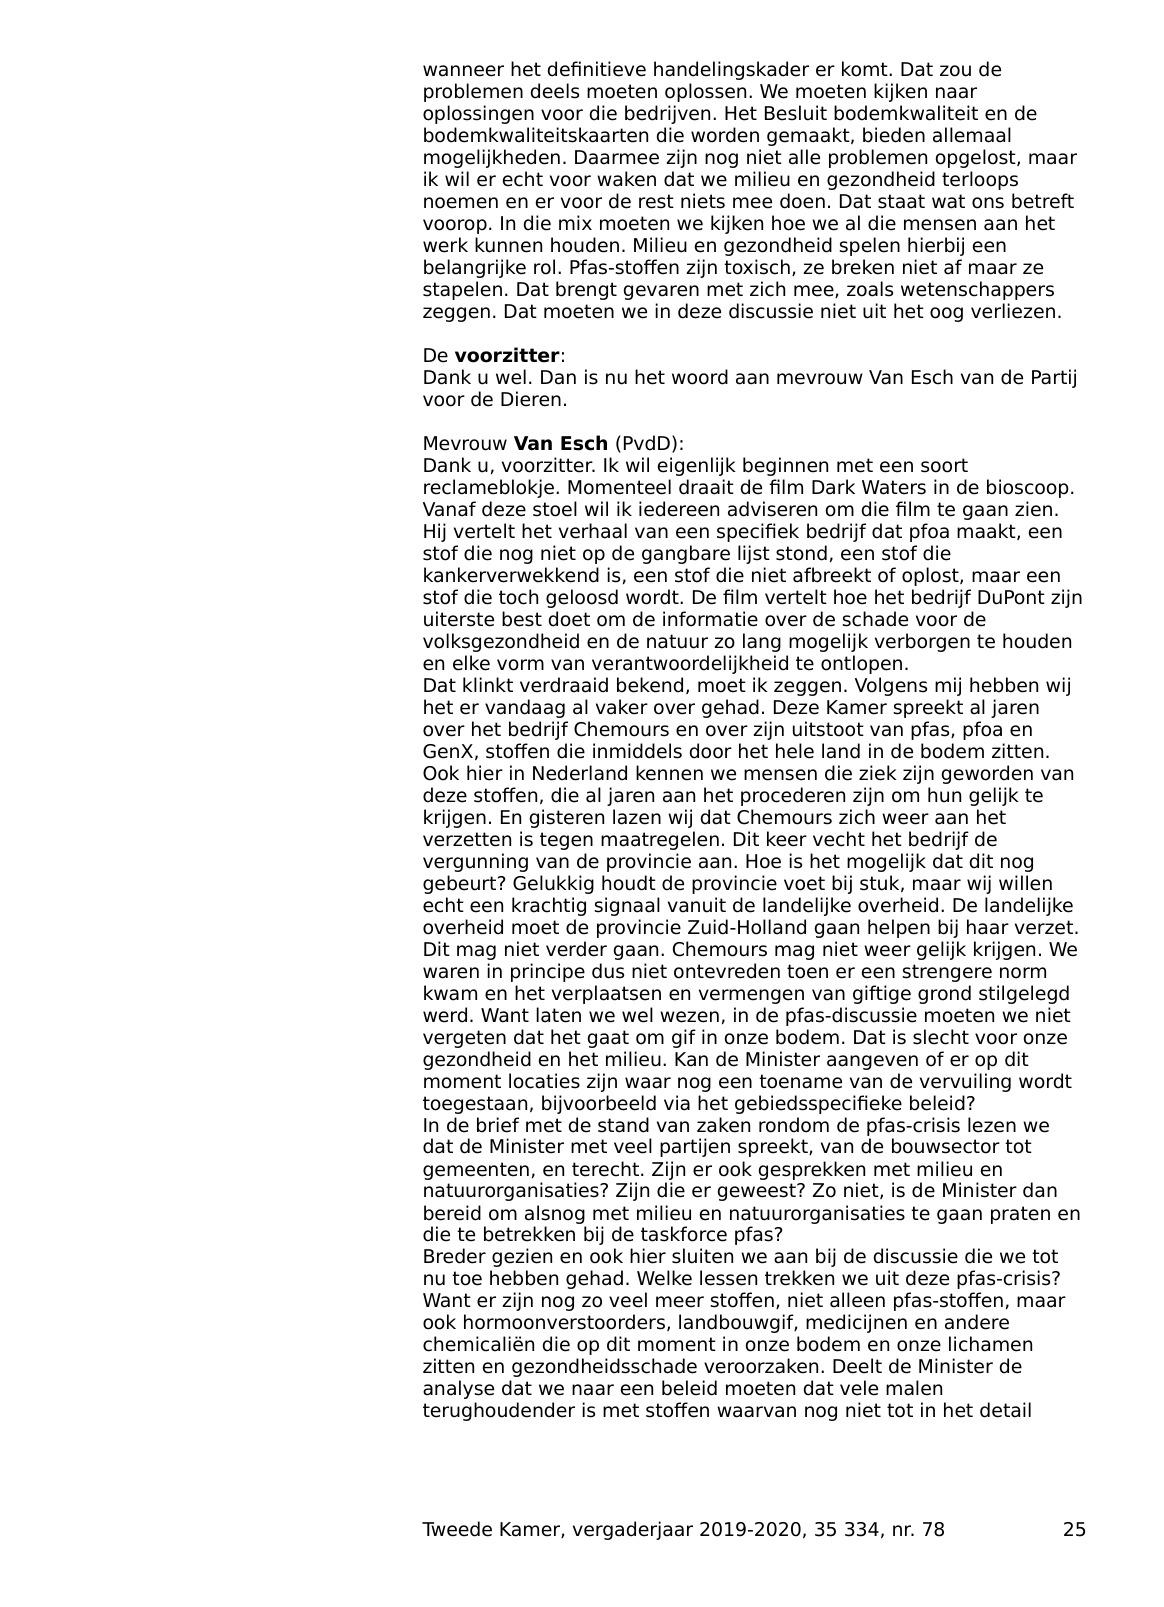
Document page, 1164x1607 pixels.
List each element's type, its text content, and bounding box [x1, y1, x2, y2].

text Dank u wel. Dan is nu het woord aan mevrouw Van Esch van de Partij voor de Dieren. [422, 367, 1087, 411]
text Dat klinkt verdraaid bekend, moet ik zeggen. Volgens mij hebben wij het er vandaag al vaker over gehad. Deze Kamer spreekt al jaren over het bedrijf Chemours en over zijn uitstoot van pfas, pfoa en GenX, stoffen die inmiddels door het hele land in de bodem zitten. Ook hier in Nederland kennen we mensen die ziek zijn geworden van deze stoffen, die al jaren aan het procederen zijn om hun gelijk te krijgen. En gisteren lazen wij dat Chemours zich weer aan het verzetten is tegen maatregelen. Dit keer vecht het bedrijf de vergunning van de provincie aan. Hoe is het mogelijk dat dit nog gebeurt? Gelukkig houdt de provincie voet bij stuk, maar wij willen echt een krachtig signaal vanuit de landelijke overheid. De landelijke overheid moet de provincie Zuid-Holland gaan helpen bij haar verzet. Dit mag niet verder gaan. Chemours mag niet weer gelijk krijgen. We waren in principe dus niet ontevreden toen er een strengere norm kwam en het verplaatsen en vermengen van giftige grond stilgelegd werd. Want laten we wel wezen, in de pfas-discussie moeten we niet vergeten dat het gaat om gif in onze bodem. Dat is slecht voor onze gezondheid en het milieu. Kan de Minister aangeven of er op dit moment locaties zijn waar nog een toename van de vervuiling wordt toegestaan, bijvoorbeeld via het gebiedsspecifieke beleid? [422, 675, 1087, 1114]
text In de brief met de stand van zaken rondom de pfas-crisis lezen we dat de Minister met veel partijen spreekt, van de bouwsector tot gemeenten, en terecht. Zijn er ook gesprekken met milieu en natuurorganisaties? Zijn die er geweest? Zo niet, is de Minister dan bereid om alsnog met milieu en natuurorganisaties te gaan praten en die te betrekken bij de taskforce pfas? [422, 1114, 1087, 1246]
text Breder gezien en ook hier sluiten we aan bij de discussie die we tot nu toe hebben gehad. Welke lessen trekken we uit deze pfas-crisis? Want er zijn nog zo veel meer stoffen, niet alleen pfas-stoffen, maar ook hormoonverstoorders, landbouwgif, medicijnen en andere chemicaliën die op dit moment in onze bodem en onze lichamen zitten en gezondheidsschade veroorzaken. Deelt de Minister de analyse dat we naar een beleid moeten dat vele malen terughoudender is met stoffen waarvan nog niet tot in het detail [422, 1246, 1087, 1422]
text wanneer het definitieve handelingskader er komt. Dat zou de problemen deels moeten oplossen. We moeten kijken naar oplossingen voor die bedrijven. Het Besluit bodemkwaliteit en de bodemkwaliteitskaarten die worden gemaakt, bieden allemaal mogelijkheden. Daarmee zijn nog niet alle problemen opgelost, maar ik wil er echt voor waken dat we milieu en gezondheid terloops noemen en er voor de rest niets mee doen. Dat staat wat ons betreft voorop. In die mix moeten we kijken hoe we al die mensen aan het werk kunnen houden. Milieu en gezondheid spelen hierbij een belangrijke rol. Pfas-stoffen zijn toxisch, ze breken niet af maar ze stapelen. Dat brengt gevaren met zich mee, zoals wetenschappers zeggen. Dat moeten we in deze discussie niet uit het oog verliezen. [422, 59, 1087, 323]
text De voorzitter: [422, 345, 1087, 367]
text Mevrouw Van Esch (PvdD): [422, 433, 1087, 455]
text Dank u, voorzitter. Ik wil eigenlijk beginnen met een soort reclameblokje. Momenteel draait de film Dark Waters in de bioscoop. Vanaf deze stoel wil ik iedereen adviseren om die film te gaan zien. Hij vertelt het verhaal van een specifiek bedrijf dat pfoa maakt, een stof die nog niet op de gangbare lijst stond, een stof die kankerverwekkend is, een stof die niet afbreekt of oplost, maar een stof die toch geloosd wordt. De film vertelt hoe het bedrijf DuPont zijn uiterste best doet om de informatie over de schade voor de volksgezondheid en de natuur zo lang mogelijk verborgen te houden en elke vorm van verantwoordelijkheid te ontlopen. [422, 455, 1087, 675]
